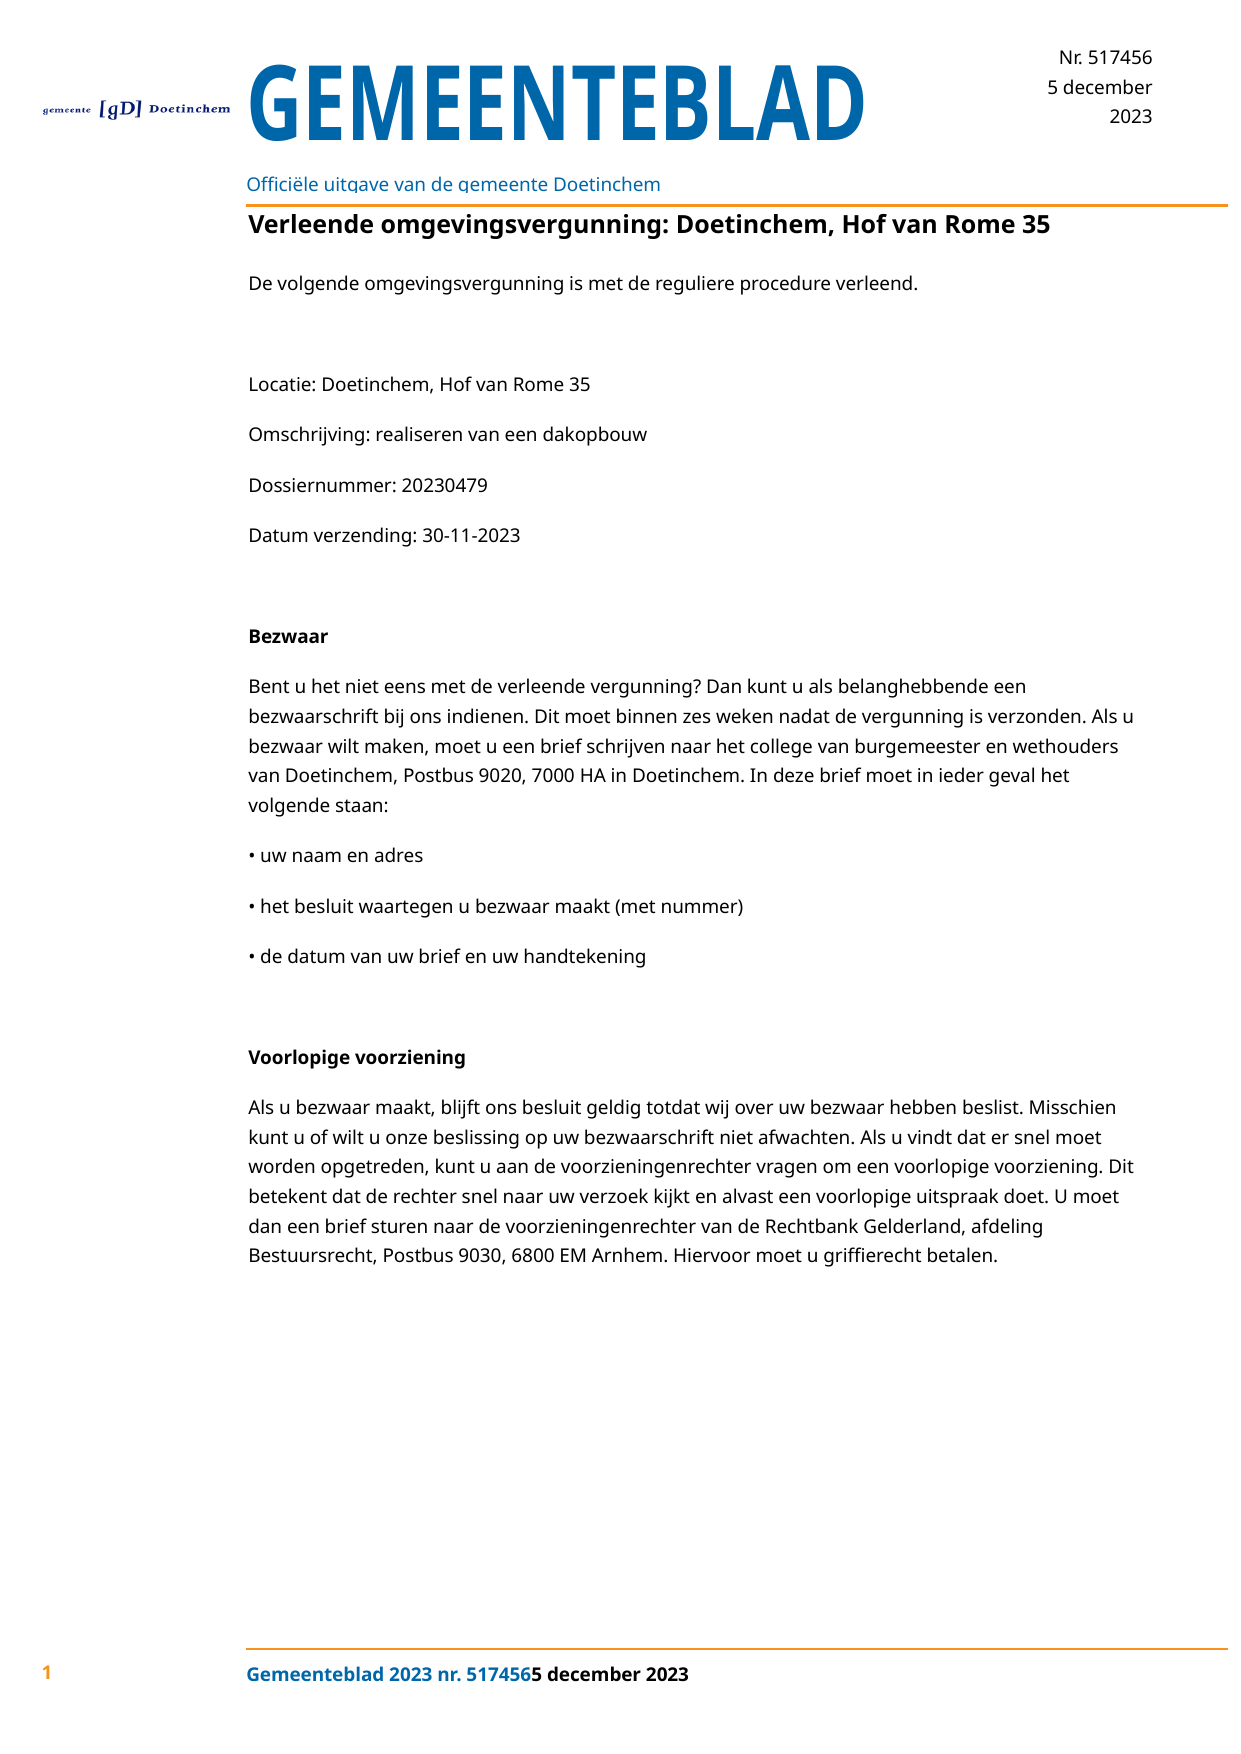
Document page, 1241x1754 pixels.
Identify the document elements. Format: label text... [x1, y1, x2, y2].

text De volgende omgevingsvergunning is met de reguliere procedure verleend. [248, 270, 1152, 296]
text • uw naam en adres [248, 842, 1152, 868]
text Voorlopige voorziening [248, 1044, 1152, 1070]
text Als u bezwaar maakt, blijft ons besluit geldig totdat wij over uw bezwaar hebben beslist. Misschien kunt u of wilt u onze beslissing op uw bezwaarschrift niet afwachten. Als u vindt dat er snel moet worden opgetreden, kunt u aan de voorzieningenrechter vragen om een voorlopige voorziening. Dit betekent dat de rechter snel naar uw verzoek kijkt en alvast een voorlopige uitspraak doet. U moet dan een brief sturen naar de voorzieningenrechter van de Rechtbank Gelderland, afdeling Bestuursrecht, Postbus 9030, 6800 EM Arnhem. Hiervoor moet u griffierecht betalen. [248, 1094, 1152, 1268]
text Verleende omgevingsvergunning: Doetinchem, Hof van Rome 35 [248, 207, 1152, 241]
text Locatie: Doetinchem, Hof van Rome 35 [248, 371, 1152, 397]
text Omschrijving: realiseren van een dakopbouw [248, 422, 1152, 447]
text • de datum van uw brief en uw handtekening [248, 943, 1152, 969]
picture [41, 47, 231, 172]
text Bezwaar [248, 623, 1152, 649]
text • het besluit waartegen u bezwaar maakt (met nummer) [248, 893, 1152, 918]
text Datum verzending: 30-11-2023 [248, 522, 1152, 548]
text Bent u het niet eens met de verleende vergunning? Dan kunt u als belanghebbende een bezwaarschrift bij ons indienen. Dit moet binnen zes weken nadat de vergunning is verzonden. Als u bezwaar wilt maken, moet u een brief schrijven naar het college van burgemeester en wethouders van Doetinchem, Postbus 9020, 7000 HA in Doetinchem. In deze brief moet in ieder geval het volgende staan: [248, 674, 1152, 818]
text Dossiernummer: 20230479 [248, 472, 1152, 498]
